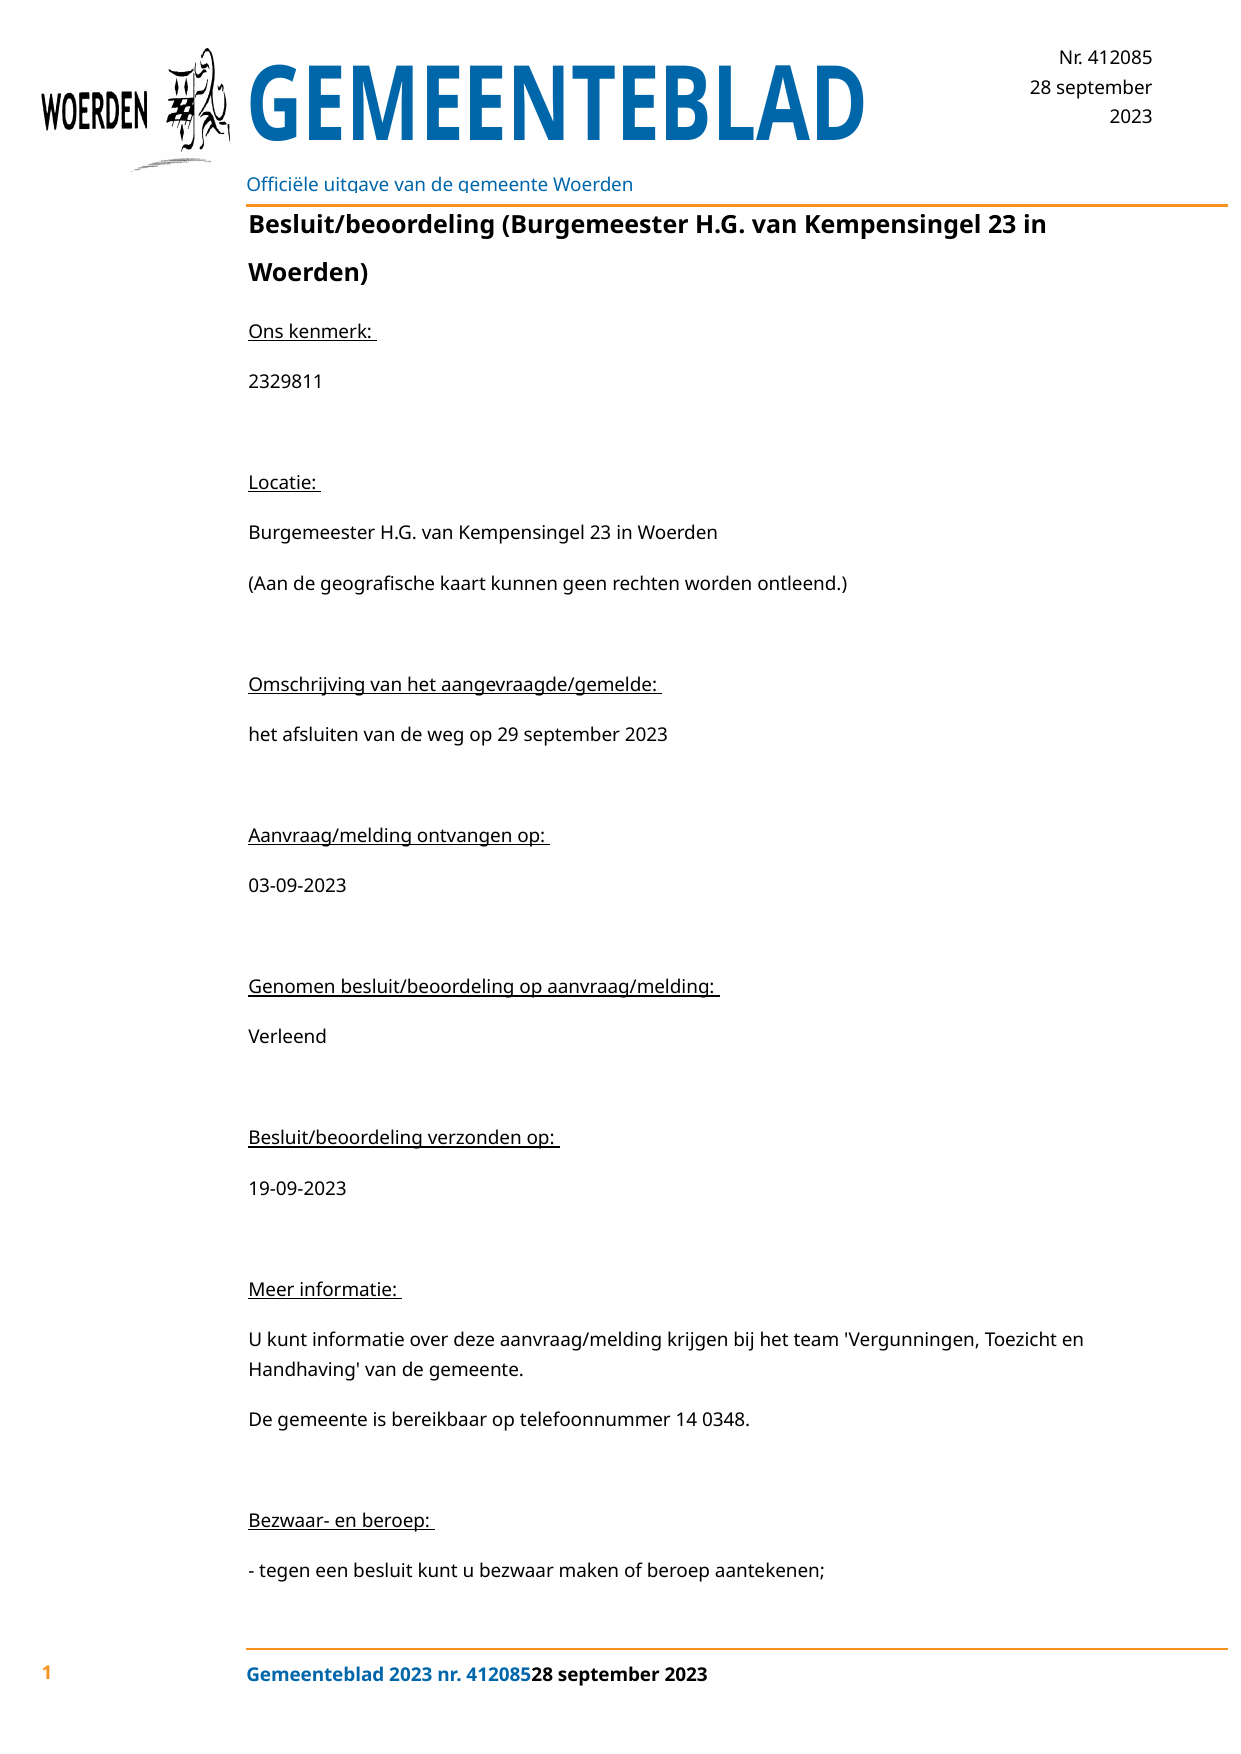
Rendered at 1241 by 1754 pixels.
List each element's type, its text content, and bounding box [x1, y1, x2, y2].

text - tegen een besluit kunt u bezwaar maken of beroep aantekenen; [248, 1557, 1152, 1583]
text Locatie: [248, 469, 1152, 495]
text Burgemeester H.G. van Kempensingel 23 in Woerden [248, 519, 1152, 545]
text Omschrijving van het aangevraagde/gemelde: [248, 671, 1152, 697]
text 03-09-2023 [248, 872, 1152, 898]
text Ons kenmerk: [248, 318, 1152, 344]
text Genomen besluit/beoordeling op aanvraag/melding: [248, 973, 1152, 999]
text 19-09-2023 [248, 1175, 1152, 1201]
text 2329811 [248, 368, 1152, 394]
text Bezwaar- en beroep: [248, 1507, 1152, 1533]
text (Aan de geografische kaart kunnen geen rechten worden ontleend.) [248, 570, 1152, 596]
text Verleend [248, 1024, 1152, 1049]
picture [41, 47, 231, 172]
text De gemeente is bereikbaar op telefoonnummer 14 0348. [248, 1406, 1152, 1432]
text U kunt informatie over deze aanvraag/melding krijgen bij het team 'Vergunningen, Toezicht en Handhaving' van de gemeente. [248, 1326, 1152, 1382]
text het afsluiten van de weg op 29 september 2023 [248, 721, 1152, 747]
text Meer informatie: [248, 1276, 1152, 1302]
text Besluit/beoordeling (Burgemeester H.G. van Kempensingel 23 in Woerden) [248, 207, 1152, 288]
text Aanvraag/melding ontvangen op: [248, 822, 1152, 848]
text Besluit/beoordeling verzonden op: [248, 1124, 1152, 1150]
